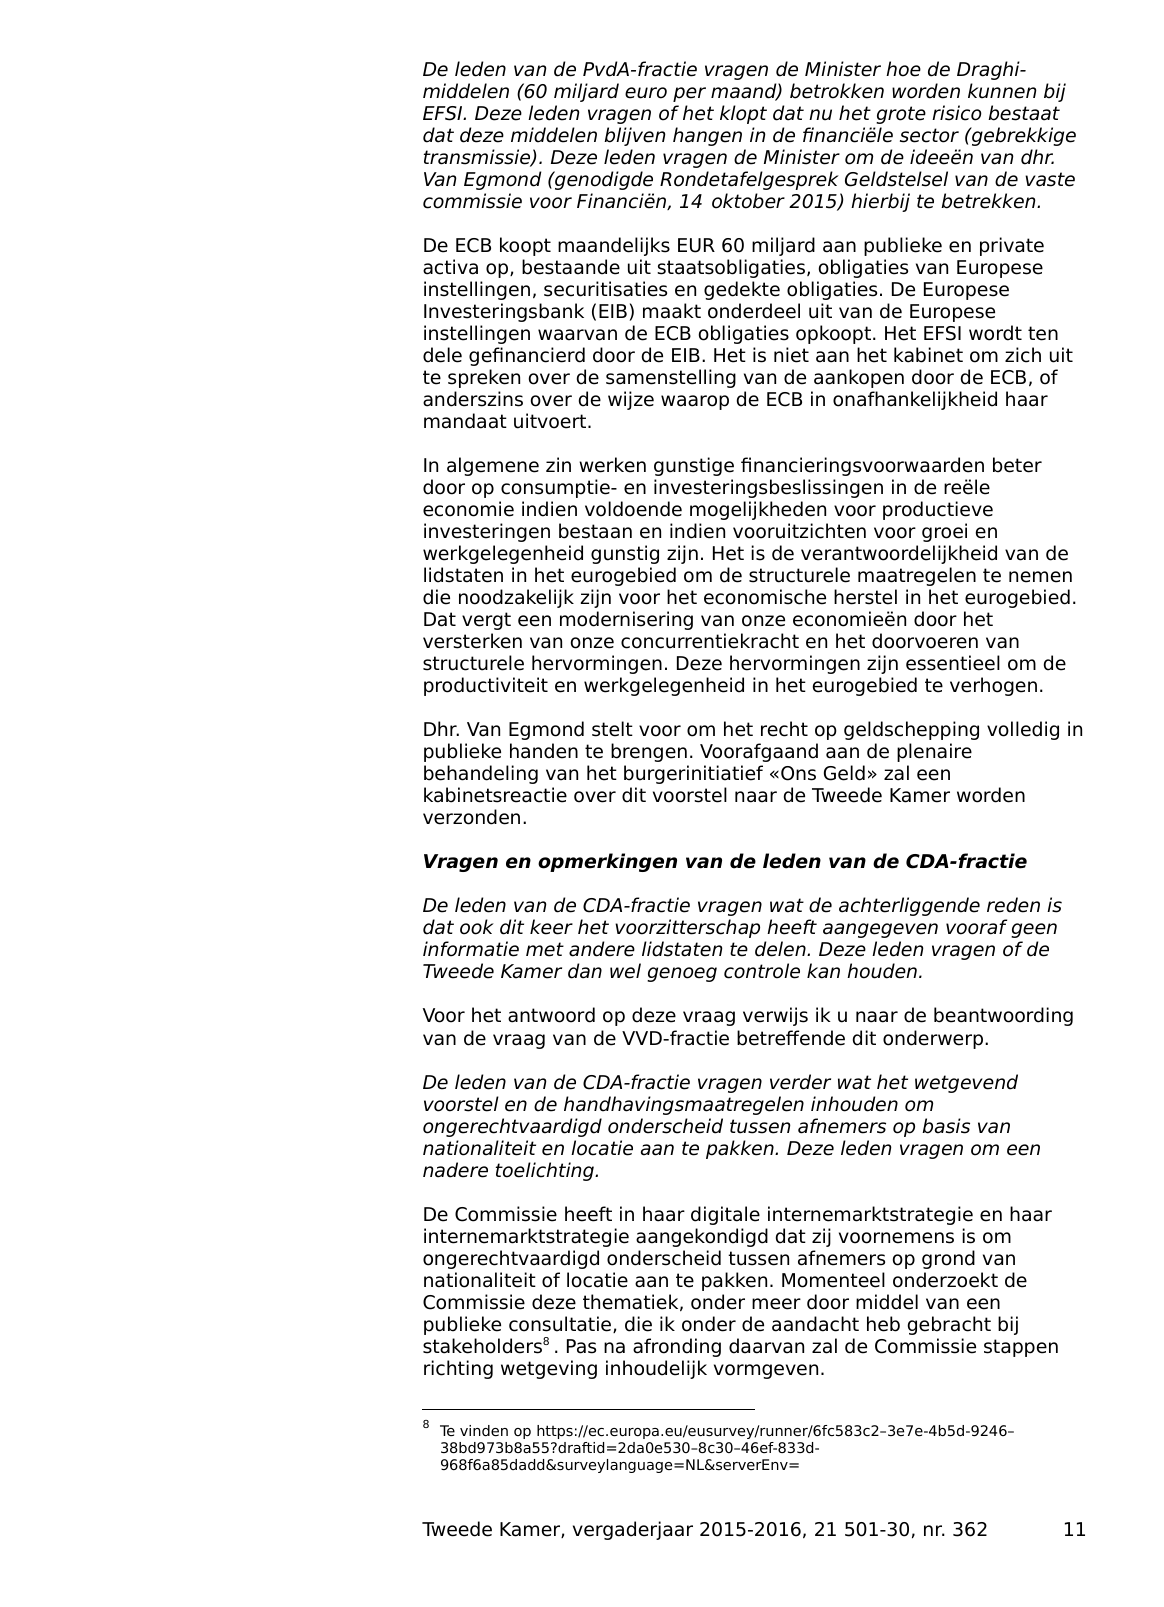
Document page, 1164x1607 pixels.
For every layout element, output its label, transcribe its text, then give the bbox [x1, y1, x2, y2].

text De Commissie heeft in haar digitale internemarktstrategie en haar internemarktstrategie aangekondigd dat zij voornemens is om ongerechtvaardigd onderscheid tussen afnemers op grond van nationaliteit of locatie aan te pakken. Momenteel onderzoekt de Commissie deze thematiek, onder meer door middel van een publieke consultatie, die ik onder de aandacht heb gebracht bij stakeholders. Pas na afronding daarvan zal de Commissie stappen richting wetgeving inhoudelijk vormgeven. [422, 1204, 1087, 1379]
text In algemene zin werken gunstige financieringsvoorwaarden beter door op consumptie- en investeringsbeslissingen in de reële economie indien voldoende mogelijkheden voor productieve investeringen bestaan en indien vooruitzichten voor groei en werkgelegenheid gunstig zijn. Het is de verantwoordelijkheid van de lidstaten in het eurogebied om de structurele maatregelen te nemen die noodzakelijk zijn voor het economische herstel in het eurogebied. Dat vergt een modernisering van onze economieën door het versterken van onze concurrentiekracht en het doorvoeren van structurele hervormingen. Deze hervormingen zijn essentieel om de productiviteit en werkgelegenheid in het eurogebied te verhogen. [422, 455, 1087, 697]
text Te vinden op https://ec.europa.eu/eusurvey/runner/6fc583c2–3e7e-4b5d-9246–38bd973b8a55?draftid=2da0e530–8c30–46ef-833d-968f6a85dadd&surveylanguage=NL&serverEnv= [422, 1418, 1087, 1474]
text De leden van de CDA-fractie vragen wat de achterliggende reden is dat ook dit keer het voorzitterschap heeft aangegeven vooraf geen informatie met andere lidstaten te delen. Deze leden vragen of de Tweede Kamer dan wel genoeg controle kan houden. [422, 895, 1087, 983]
text De leden van de CDA-fractie vragen verder wat het wetgevend voorstel en de handhavingsmaatregelen inhouden om ongerechtvaardigd onderscheid tussen afnemers op basis van nationaliteit en locatie aan te pakken. Deze leden vragen om een nadere toelichting. [422, 1072, 1087, 1181]
text Dhr. Van Egmond stelt voor om het recht op geldschepping volledig in publieke handen te brengen. Voorafgaand aan de plenaire behandeling van het burgerinitiatief «Ons Geld» zal een kabinetsreactie over dit voorstel naar de Tweede Kamer worden verzonden. [422, 719, 1087, 829]
text De leden van de PvdA-fractie vragen de Minister hoe de Draghi-middelen (60 miljard euro per maand) betrokken worden kunnen bij EFSI. Deze leden vragen of het klopt dat nu het grote risico bestaat dat deze middelen blijven hangen in de financiële sector (gebrekkige transmissie). Deze leden vragen de Minister om de ideeën van dhr. Van Egmond (genodigde Rondetafelgesprek Geldstelsel van de vaste commissie voor Financiën, 14 oktober 2015) hierbij te betrekken. [422, 59, 1087, 213]
text De ECB koopt maandelijks EUR 60 miljard aan publieke en private activa op, bestaande uit staatsobligaties, obligaties van Europese instellingen, securitisaties en gedekte obligaties. De Europese Investeringsbank (EIB) maakt onderdeel uit van de Europese instellingen waarvan de ECB obligaties opkoopt. Het EFSI wordt ten dele gefinancierd door de EIB. Het is niet aan het kabinet om zich uit te spreken over de samenstelling van de aankopen door de ECB, of anderszins over de wijze waarop de ECB in onafhankelijkheid haar mandaat uitvoert. [422, 235, 1087, 433]
text Voor het antwoord op deze vraag verwijs ik u naar de beantwoording van de vraag van de VVD-fractie betreffende dit onderwerp. [422, 1005, 1087, 1049]
subtitle Vragen en opmerkingen van de leden van de CDA-fractie [422, 851, 1087, 873]
